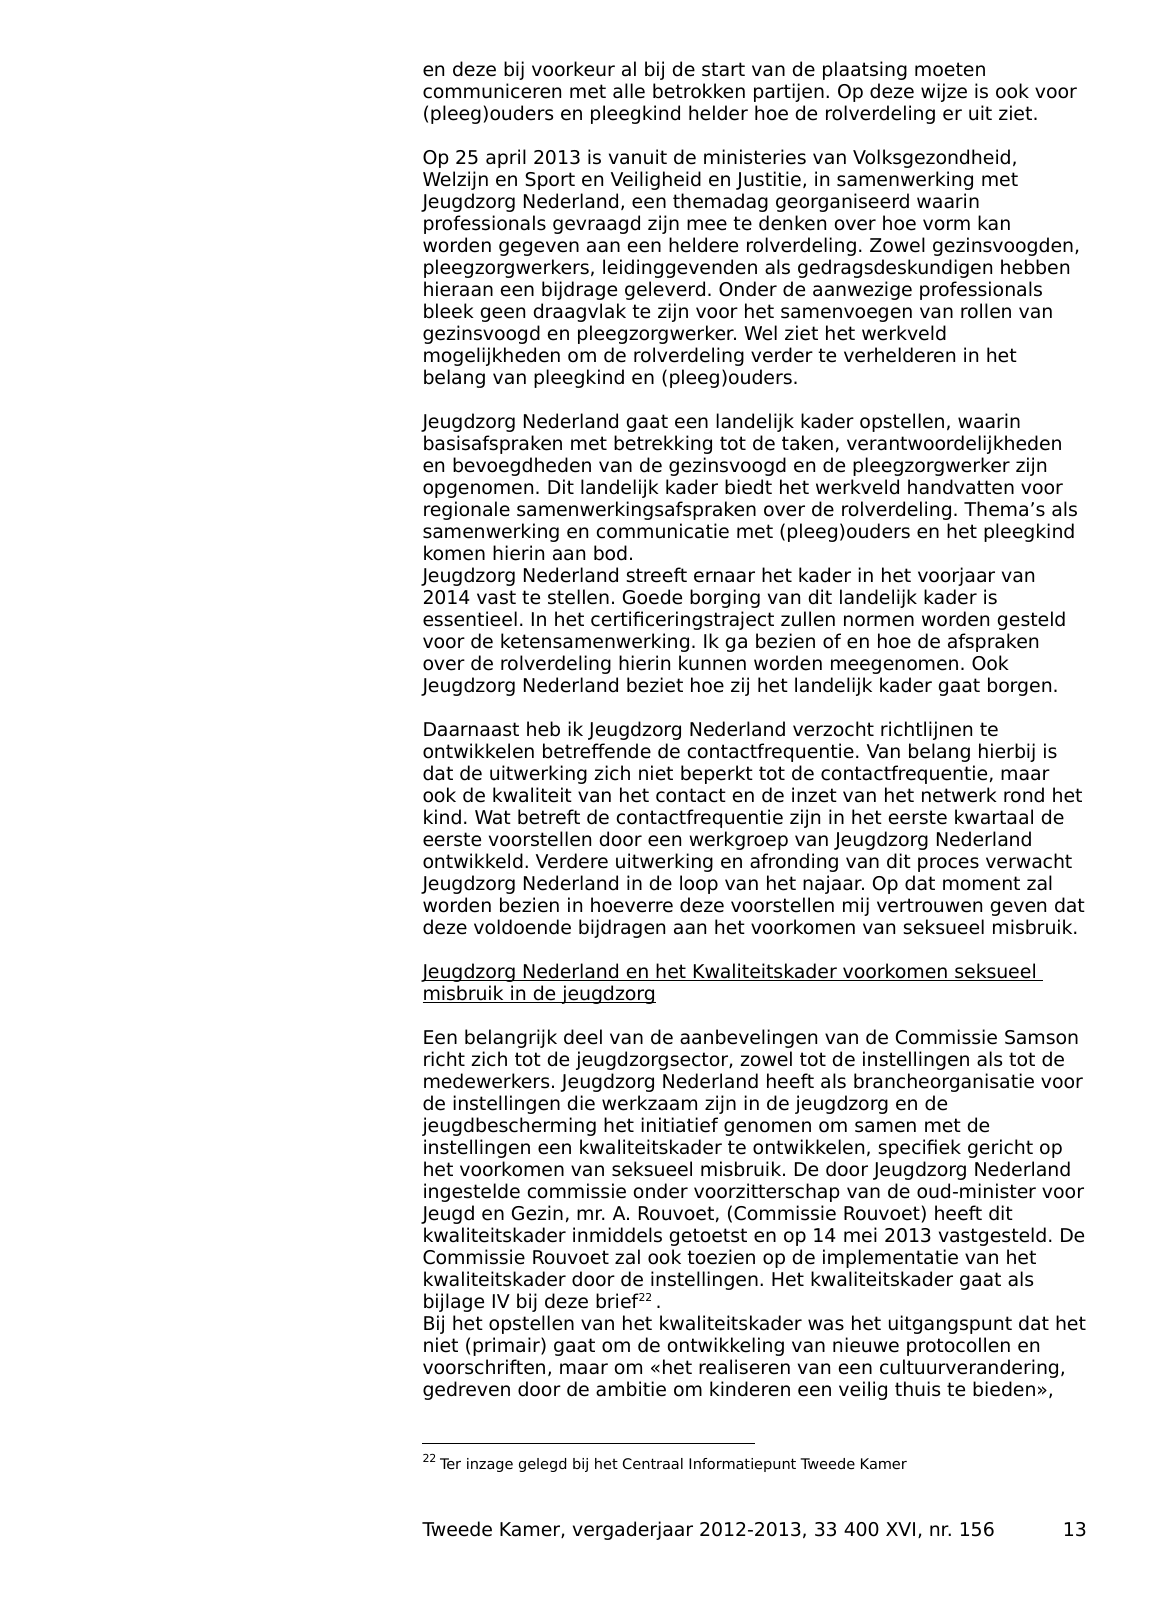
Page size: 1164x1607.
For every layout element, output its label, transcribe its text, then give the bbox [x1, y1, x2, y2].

text Jeugdzorg Nederland streeft ernaar het kader in het voorjaar van 2014 vast te stellen. Goede borging van dit landelijk kader is essentieel. In het certificeringstraject zullen normen worden gesteld voor de ketensamenwerking. Ik ga bezien of en hoe de afspraken over de rolverdeling hierin kunnen worden meegenomen. Ook Jeugdzorg Nederland beziet hoe zij het landelijk kader gaat borgen. [422, 565, 1087, 697]
text Ter inzage gelegd bij het Centraal Informatiepunt Tweede Kamer [422, 1452, 1087, 1474]
text Op 25 april 2013 is vanuit de ministeries van Volksgezondheid, Welzijn en Sport en Veiligheid en Justitie, in samenwerking met Jeugdzorg Nederland, een themadag georganiseerd waarin professionals gevraagd zijn mee te denken over hoe vorm kan worden gegeven aan een heldere rolverdeling. Zowel gezinsvoogden, pleegzorgwerkers, leidinggevenden als gedragsdeskundigen hebben hieraan een bijdrage geleverd. Onder de aanwezige professionals bleek geen draagvlak te zijn voor het samenvoegen van rollen van gezinsvoogd en pleegzorgwerker. Wel ziet het werkveld mogelijkheden om de rolverdeling verder te verhelderen in het belang van pleegkind en (pleeg)ouders. [422, 147, 1087, 389]
text Bij het opstellen van het kwaliteitskader was het uitgangspunt dat het niet (primair) gaat om de ontwikkeling van nieuwe protocollen en voorschriften, maar om «het realiseren van een cultuurverandering, gedreven door de ambitie om kinderen een veilig thuis te bieden», [422, 1313, 1087, 1401]
text Jeugdzorg Nederland gaat een landelijk kader opstellen, waarin basisafspraken met betrekking tot de taken, verantwoordelijkheden en bevoegdheden van de gezinsvoogd en de pleegzorgwerker zijn opgenomen. Dit landelijk kader biedt het werkveld handvatten voor regionale samenwerkingsafspraken over de rolverdeling. Thema’s als samenwerking en communicatie met (pleeg)ouders en het pleegkind komen hierin aan bod. [422, 411, 1087, 565]
text Daarnaast heb ik Jeugdzorg Nederland verzocht richtlijnen te ontwikkelen betreffende de contactfrequentie. Van belang hierbij is dat de uitwerking zich niet beperkt tot de contactfrequentie, maar ook de kwaliteit van het contact en de inzet van het netwerk rond het kind. Wat betreft de contactfrequentie zijn in het eerste kwartaal de eerste voorstellen door een werkgroep van Jeugdzorg Nederland ontwikkeld. Verdere uitwerking en afronding van dit proces verwacht Jeugdzorg Nederland in de loop van het najaar. Op dat moment zal worden bezien in hoeverre deze voorstellen mij vertrouwen geven dat deze voldoende bijdragen aan het voorkomen van seksueel misbruik. [422, 719, 1087, 939]
text Een belangrijk deel van de aanbevelingen van de Commissie Samson richt zich tot de jeugdzorgsector, zowel tot de instellingen als tot de medewerkers. Jeugdzorg Nederland heeft als brancheorganisatie voor de instellingen die werkzaam zijn in de jeugdzorg en de jeugdbescherming het initiatief genomen om samen met de instellingen een kwaliteitskader te ontwikkelen, specifiek gericht op het voorkomen van seksueel misbruik. De door Jeugdzorg Nederland ingestelde commissie onder voorzitterschap van de oud-minister voor Jeugd en Gezin, mr. A. Rouvoet, (Commissie Rouvoet) heeft dit kwaliteitskader inmiddels getoetst en op 14 mei 2013 vastgesteld. De Commissie Rouvoet zal ook toezien op de implementatie van het kwaliteitskader door de instellingen. Het kwaliteitskader gaat als bijlage IV bij deze brief. [422, 1027, 1087, 1313]
text en deze bij voorkeur al bij de start van de plaatsing moeten communiceren met alle betrokken partijen. Op deze wijze is ook voor (pleeg)ouders en pleegkind helder hoe de rolverdeling er uit ziet. [422, 59, 1087, 125]
subtitle Jeugdzorg Nederland en het Kwaliteitskader voorkomen seksueel misbruik in de jeugdzorg [422, 961, 1087, 1005]
